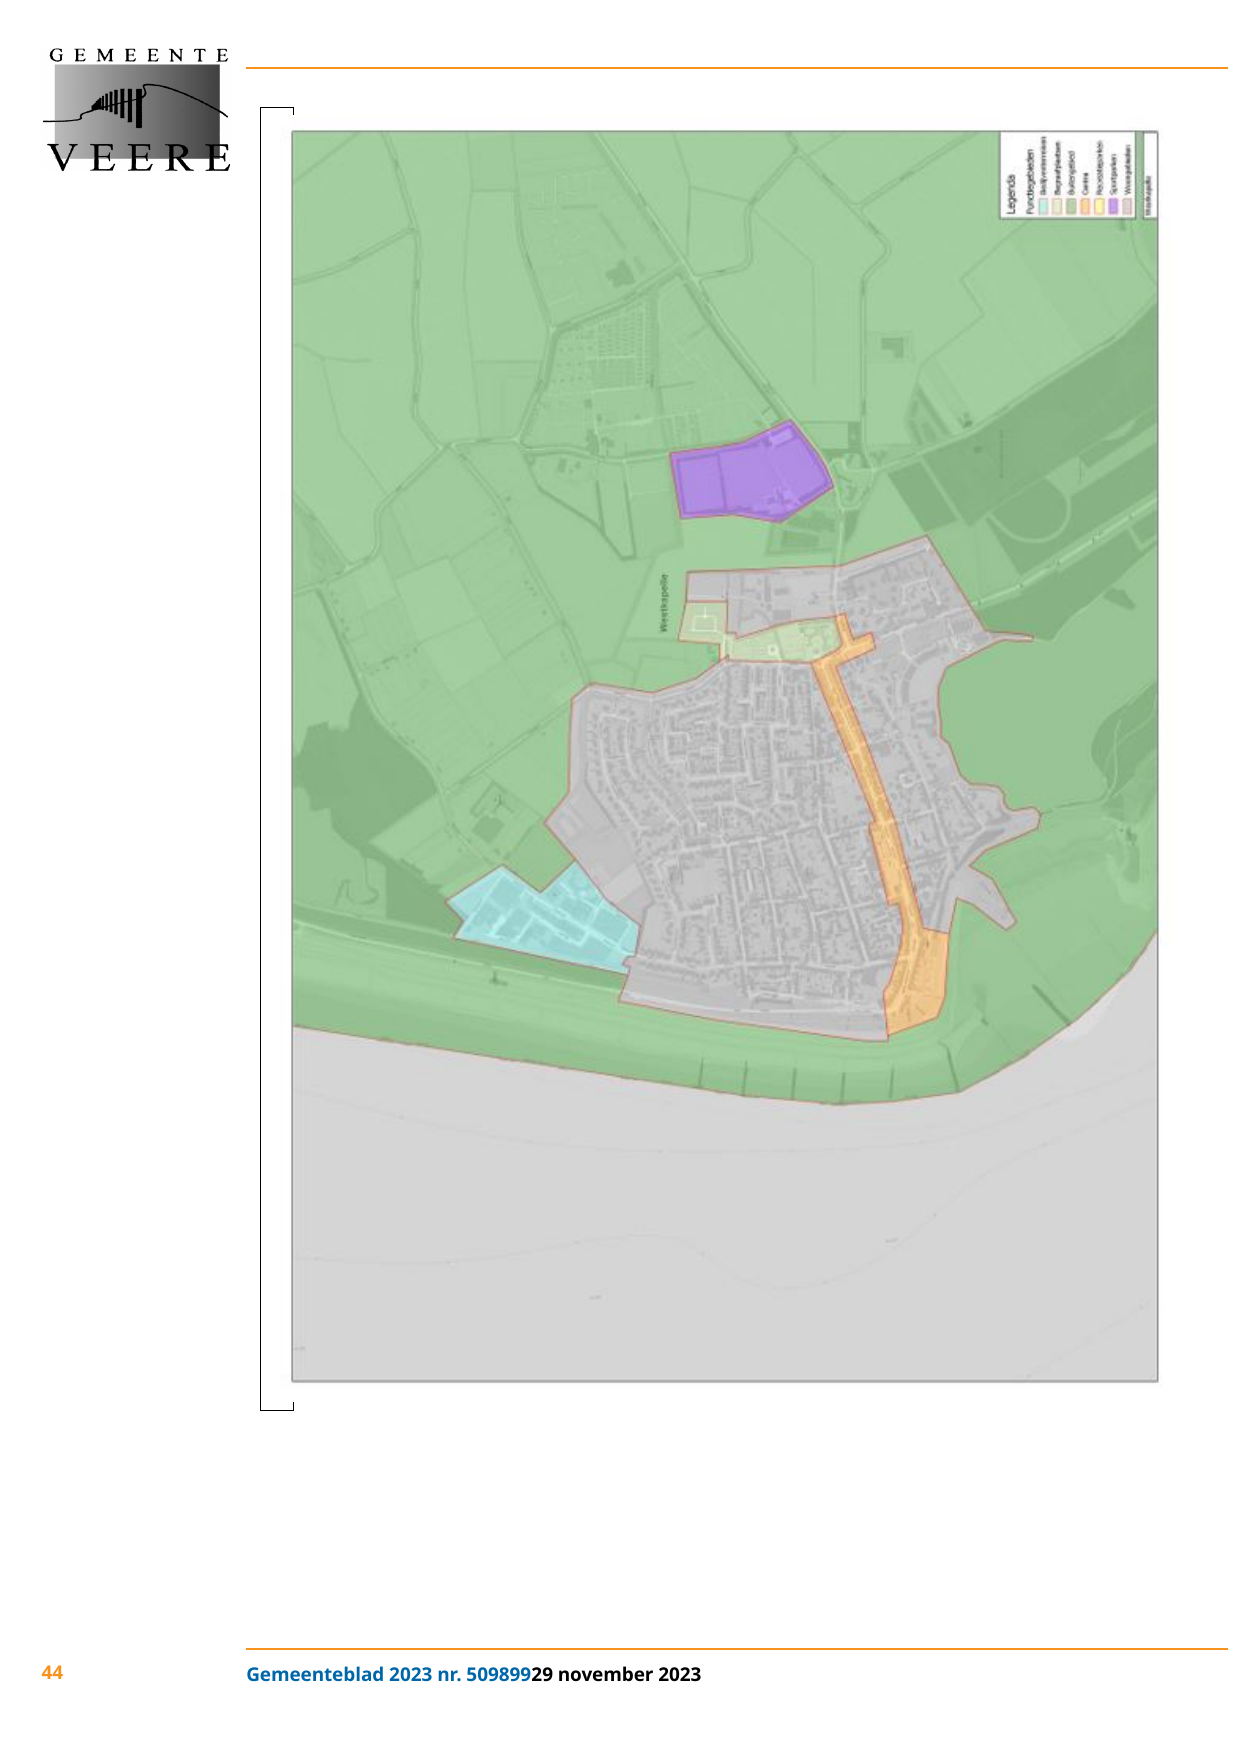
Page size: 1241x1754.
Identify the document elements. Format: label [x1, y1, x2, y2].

picture [268, 115, 1173, 1402]
picture [41, 47, 231, 172]
